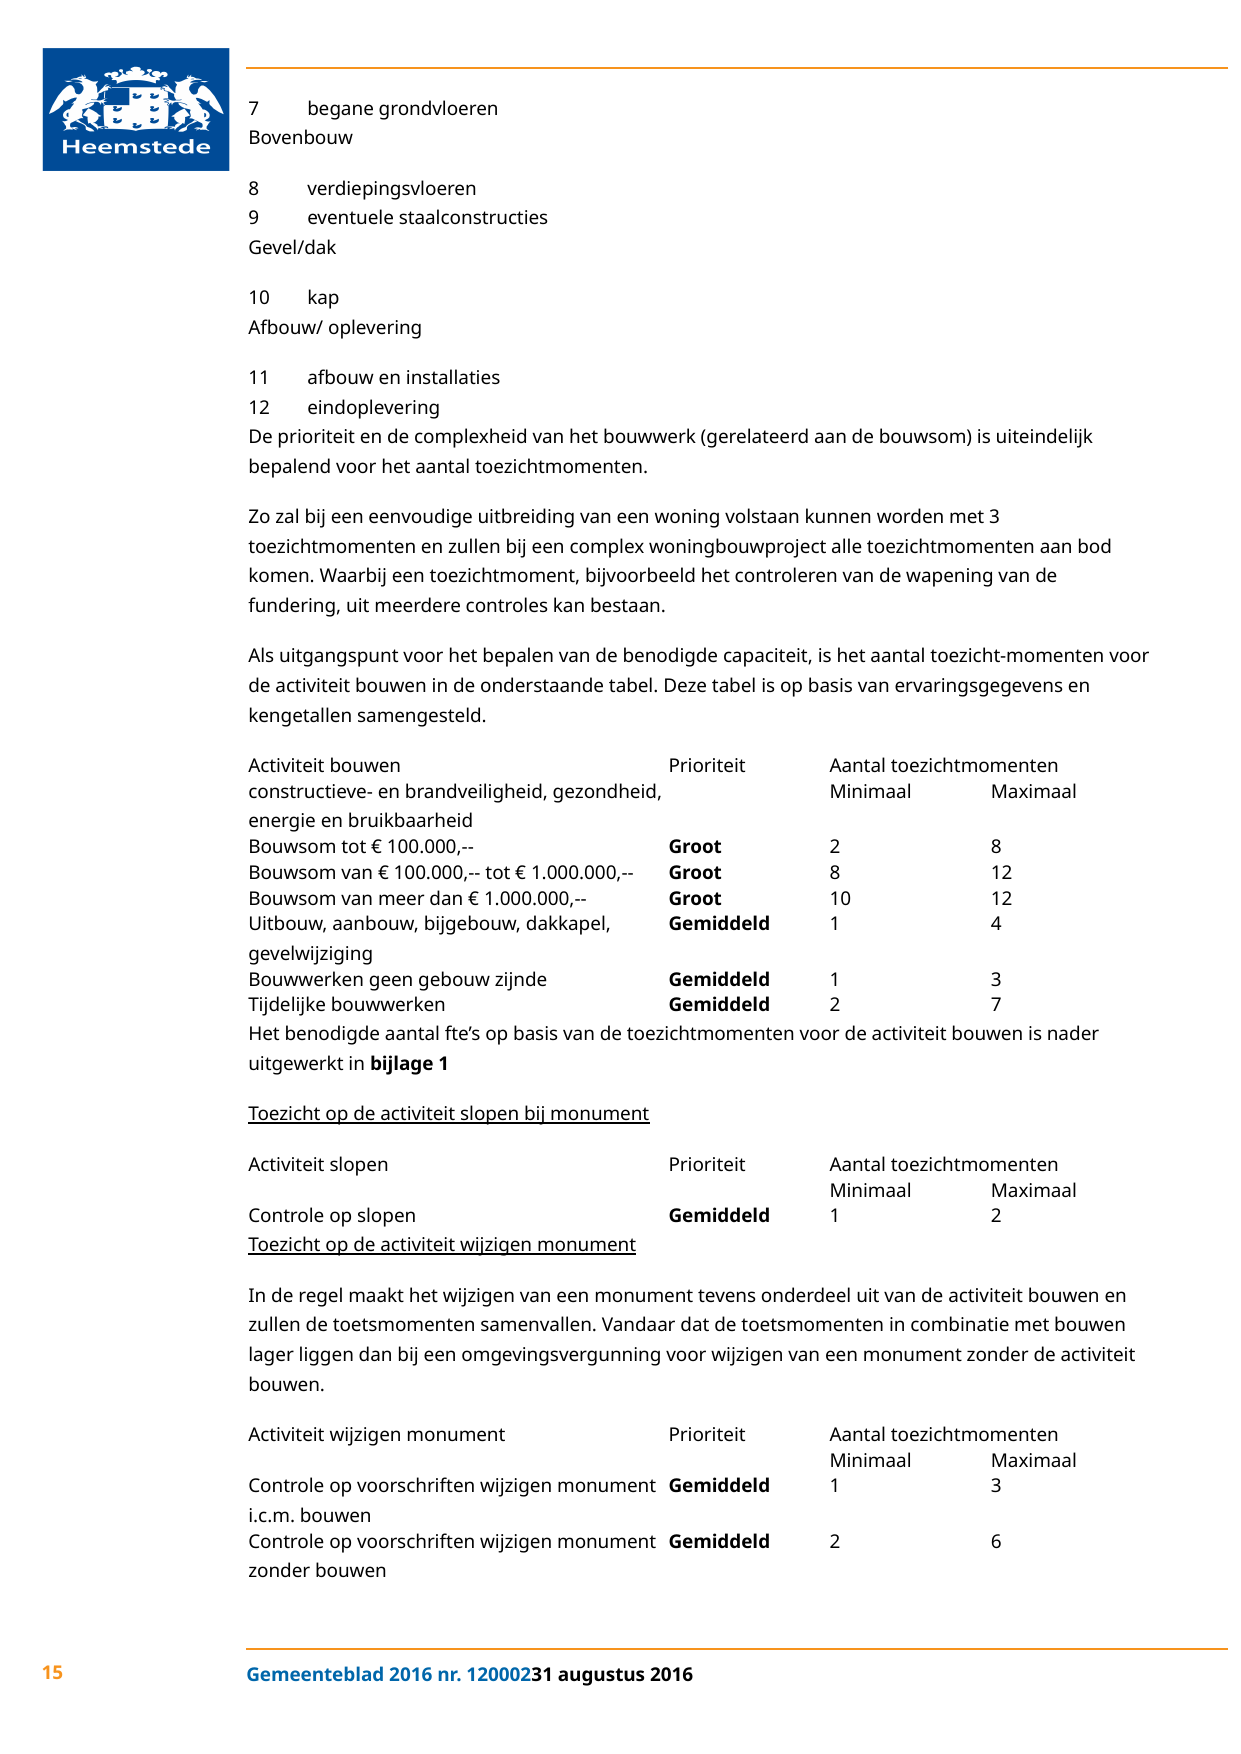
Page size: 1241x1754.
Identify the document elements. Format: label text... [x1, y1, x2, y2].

text In de regel maakt het wijzigen van een monument tevens onderdeel uit van de activiteit bouwen en zullen de toetsmomenten samenvallen. Vandaar dat de toetsmomenten in combinatie met bouwen lager liggen dan bij een omgevingsvergunning voor wijzigen van een monument zonder de activiteit bouwen. [248, 1282, 1152, 1396]
table_cell 10 [829, 885, 991, 911]
table_cell 3 [991, 966, 1152, 992]
text Toezicht op de activiteit wijzigen monument [248, 1232, 1152, 1257]
table_cell Gemiddeld [668, 1528, 829, 1583]
table_cell Uitbouw, aanbouw, bijgebouw, dakkapel, gevelwijziging [248, 911, 668, 966]
text Gevel/dak [248, 234, 1152, 260]
list begane grondvloeren [248, 95, 1152, 121]
table_cell 1 [829, 966, 991, 992]
table_cell 8 [829, 859, 991, 885]
list kap [248, 284, 1152, 310]
table_cell 1 [829, 911, 991, 966]
table_cell Groot [668, 859, 829, 885]
table_cell Gemiddeld [668, 992, 829, 1017]
table_cell Maximaal [991, 1447, 1152, 1473]
table_cell 12 [991, 859, 1152, 885]
table_cell [668, 1447, 829, 1473]
table_header Activiteit slopen [248, 1151, 668, 1177]
table_cell Gemiddeld [668, 1473, 829, 1528]
table_cell 6 [991, 1528, 1152, 1583]
table_cell 12 [991, 885, 1152, 911]
list eindoplevering [248, 394, 1152, 420]
text Toezicht op de activiteit slopen bij monument [248, 1101, 1152, 1126]
table_cell 8 [991, 834, 1152, 859]
table_cell [248, 1447, 668, 1473]
table_cell Controle op voorschriften wijzigen monument zonder bouwen [248, 1528, 668, 1583]
table_cell Gemiddeld [668, 966, 829, 992]
table_cell Minimaal [829, 1177, 991, 1203]
table_header Prioriteit [668, 1151, 829, 1177]
table_cell 1 [829, 1473, 991, 1528]
table_cell 2 [829, 992, 991, 1017]
table_cell 2 [991, 1203, 1152, 1228]
table_cell 4 [991, 911, 1152, 966]
picture [41, 47, 231, 172]
table_header Prioriteit [668, 1421, 829, 1447]
table_cell Controle op slopen [248, 1203, 668, 1228]
table_cell 1 [829, 1203, 991, 1228]
text Zo zal bij een eenvoudige uitbreiding van een woning volstaan kunnen worden met 3 toezichtmomenten en zullen bij een complex woningbouwproject alle toezichtmomenten aan bod komen. Waarbij een toezichtmoment, bijvoorbeeld het controleren van de wapening van de fundering, uit meerdere controles kan bestaan. [248, 503, 1152, 618]
table_header Activiteit wijzigen monument [248, 1421, 668, 1447]
table_cell Bouwsom van € 100.000,-- tot € 1.000.000,-- [248, 859, 668, 885]
table_cell Gemiddeld [668, 911, 829, 966]
list afbouw en installaties [248, 364, 1152, 390]
table_header Aantal toezichtmomenten [829, 753, 1152, 778]
table_header Activiteit bouwen [248, 753, 668, 778]
table_cell 2 [829, 834, 991, 859]
text Afbouw/ oplevering [248, 314, 1152, 340]
table_cell 7 [991, 992, 1152, 1017]
table_cell Maximaal [991, 1177, 1152, 1203]
table_cell Controle op voorschriften wijzigen monument i.c.m. bouwen [248, 1473, 668, 1528]
list eventuele staalconstructies [248, 204, 1152, 230]
text Bovenbouw [248, 124, 1152, 150]
table_cell Bouwsom van meer dan € 1.000.000,-- [248, 885, 668, 911]
table_cell Minimaal [829, 1447, 991, 1473]
table_cell 3 [991, 1473, 1152, 1528]
table_header Aantal toezichtmomenten [829, 1421, 1152, 1447]
table_cell Groot [668, 834, 829, 859]
text Het benodigde aantal fte’s op basis van de toezichtmomenten voor de activiteit bouwen is nader uitgewerkt in bijlage 1 [248, 1021, 1152, 1076]
text De prioriteit en de complexheid van het bouwwerk (gerelateerd aan de bouwsom) is uiteindelijk bepalend voor het aantal toezichtmomenten. [248, 423, 1152, 479]
table_cell [248, 1177, 668, 1203]
table_cell Gemiddeld [668, 1203, 829, 1228]
table_cell [668, 778, 829, 833]
table_cell Bouwsom tot € 100.000,-- [248, 834, 668, 859]
table_cell [668, 1177, 829, 1203]
table_cell constructieve- en brandveiligheid, gezondheid, energie en bruikbaarheid [248, 778, 668, 833]
table_header Aantal toezichtmomenten [829, 1151, 1152, 1177]
table_cell Groot [668, 885, 829, 911]
table_cell Maximaal [991, 778, 1152, 833]
table_cell Bouwwerken geen gebouw zijnde [248, 966, 668, 992]
table_header Prioriteit [668, 753, 829, 778]
table_cell Tijdelijke bouwwerken [248, 992, 668, 1017]
text Als uitgangspunt voor het bepalen van de benodigde capaciteit, is het aantal toezicht-momenten voor de activiteit bouwen in de onderstaande tabel. Deze tabel is op basis van ervaringsgegevens en kengetallen samengesteld. [248, 643, 1152, 728]
table_cell Minimaal [829, 778, 991, 833]
table_cell 2 [829, 1528, 991, 1583]
list verdiepingsvloeren [248, 175, 1152, 201]
